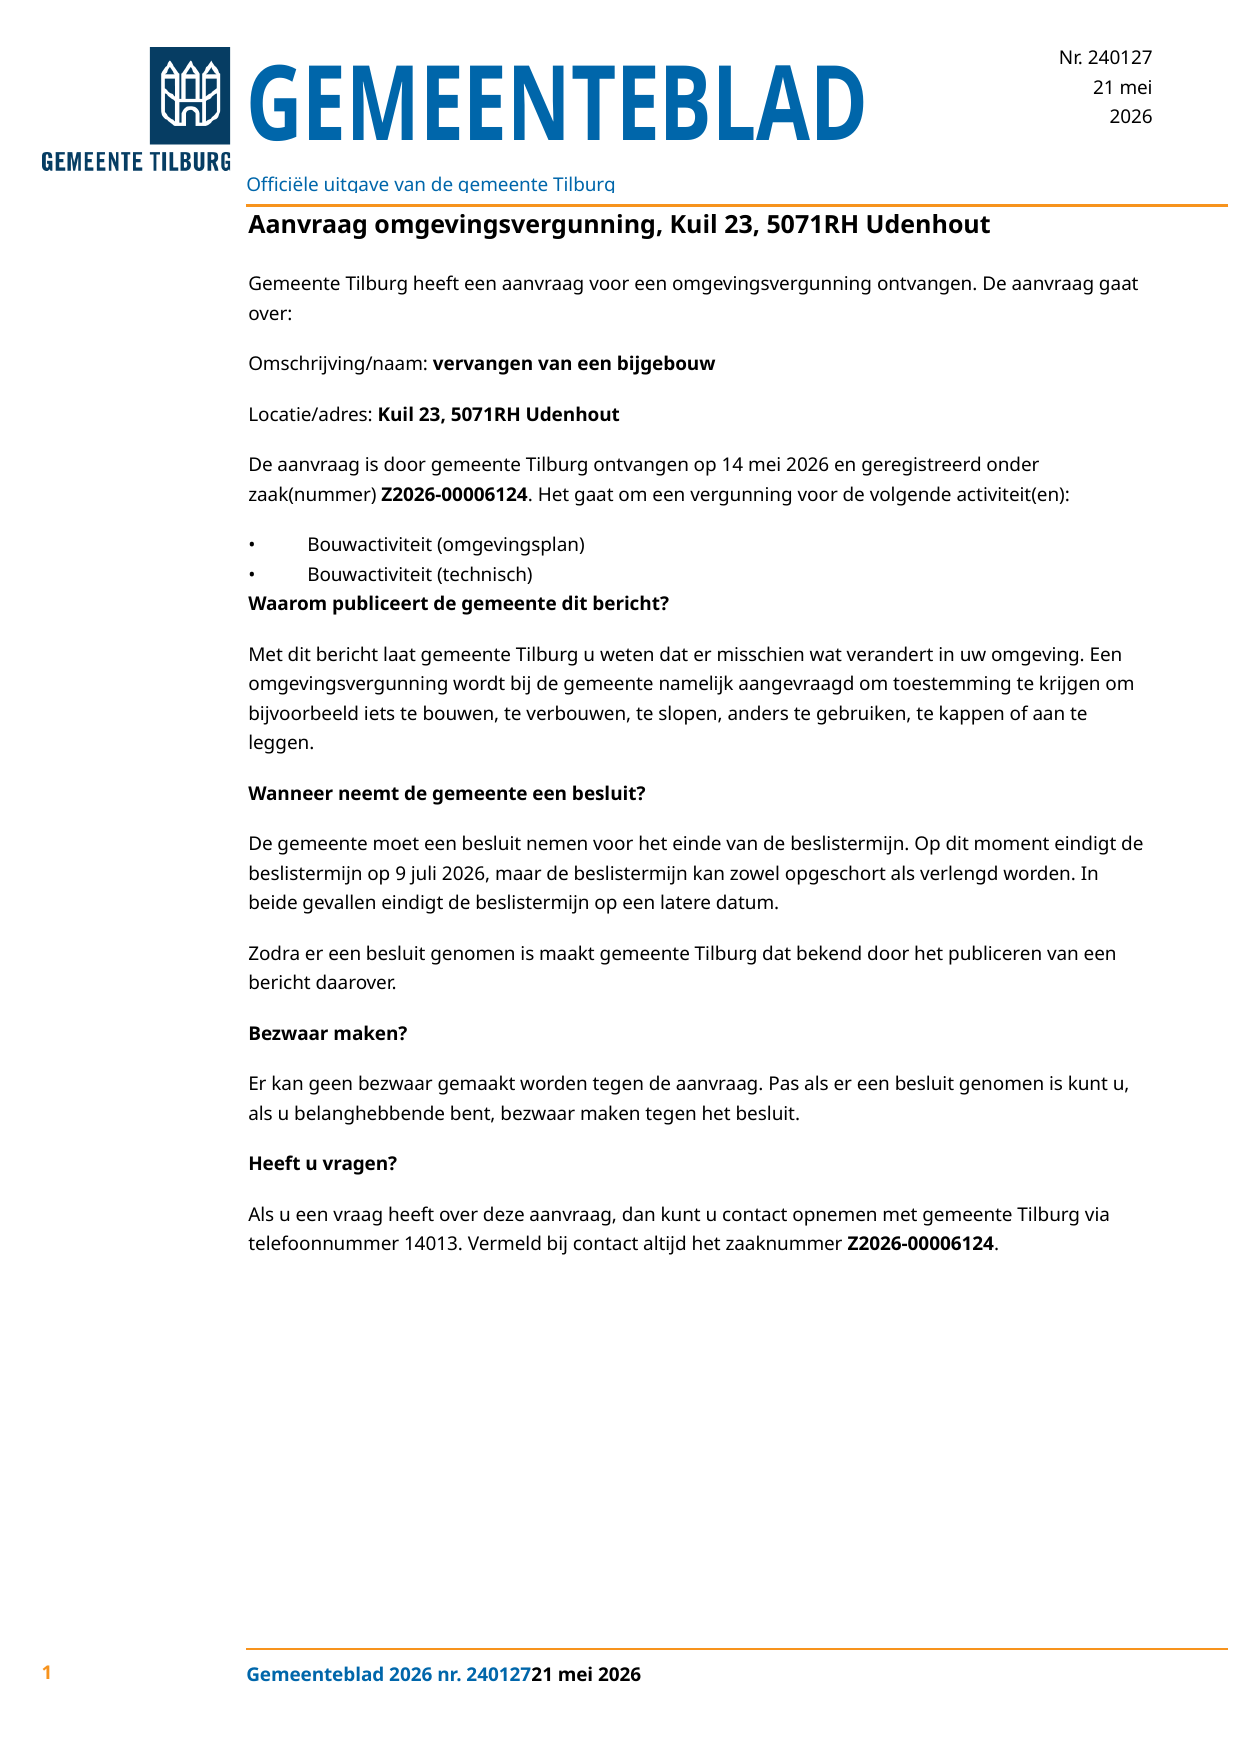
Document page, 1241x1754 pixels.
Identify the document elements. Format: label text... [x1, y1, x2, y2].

text Zodra er een besluit genomen is maakt gemeente Tilburg dat bekend door het publiceren van een bericht daarover. [248, 940, 1152, 995]
text Bezwaar maken? [248, 1020, 1152, 1046]
text Aanvraag omgevingsvergunning, Kuil 23, 5071RH Udenhout [248, 207, 1152, 241]
list Bouwactiviteit (omgevingsplan) [248, 531, 1152, 557]
text De aanvraag is door gemeente Tilburg ontvangen op 14 mei 2026 en geregistreerd onder zaak(nummer) Z2026-00006124. Het gaat om een vergunning voor de volgende activiteit(en): [248, 451, 1152, 506]
text Locatie/adres: Kuil 23, 5071RH Udenhout [248, 401, 1152, 426]
text De gemeente moet een besluit nemen voor het einde van de beslistermijn. Op dit moment eindigt de beslistermijn op 9 juli 2026, maar de beslistermijn kan zowel opgeschort als verlengd worden. In beide gevallen eindigt de beslistermijn op een latere datum. [248, 830, 1152, 915]
text Heeft u vragen? [248, 1150, 1152, 1176]
text Wanneer neemt de gemeente een besluit? [248, 780, 1152, 806]
text Gemeente Tilburg heeft een aanvraag voor een omgevingsvergunning ontvangen. De aanvraag gaat over: [248, 270, 1152, 326]
picture [41, 47, 231, 172]
text Als u een vraag heeft over deze aanvraag, dan kunt u contact opnemen met gemeente Tilburg via telefoonnummer 14013. Vermeld bij contact altijd het zaaknummer Z2026-00006124. [248, 1201, 1152, 1256]
text Met dit bericht laat gemeente Tilburg u weten dat er misschien wat verandert in uw omgeving. Een omgevingsvergunning wordt bij de gemeente namelijk aangevraagd om toestemming te krijgen om bijvoorbeeld iets te bouwen, te verbouwen, te slopen, anders te gebruiken, te kappen of aan te leggen. [248, 641, 1152, 755]
text Omschrijving/naam: vervangen van een bijgebouw [248, 350, 1152, 376]
text Waarom publiceert de gemeente dit bericht? [248, 590, 1152, 616]
text Er kan geen bezwaar gemaakt worden tegen de aanvraag. Pas als er een besluit genomen is kunt u, als u belanghebbende bent, bezwaar maken tegen het besluit. [248, 1070, 1152, 1126]
list Bouwactiviteit (technisch) [248, 561, 1152, 586]
